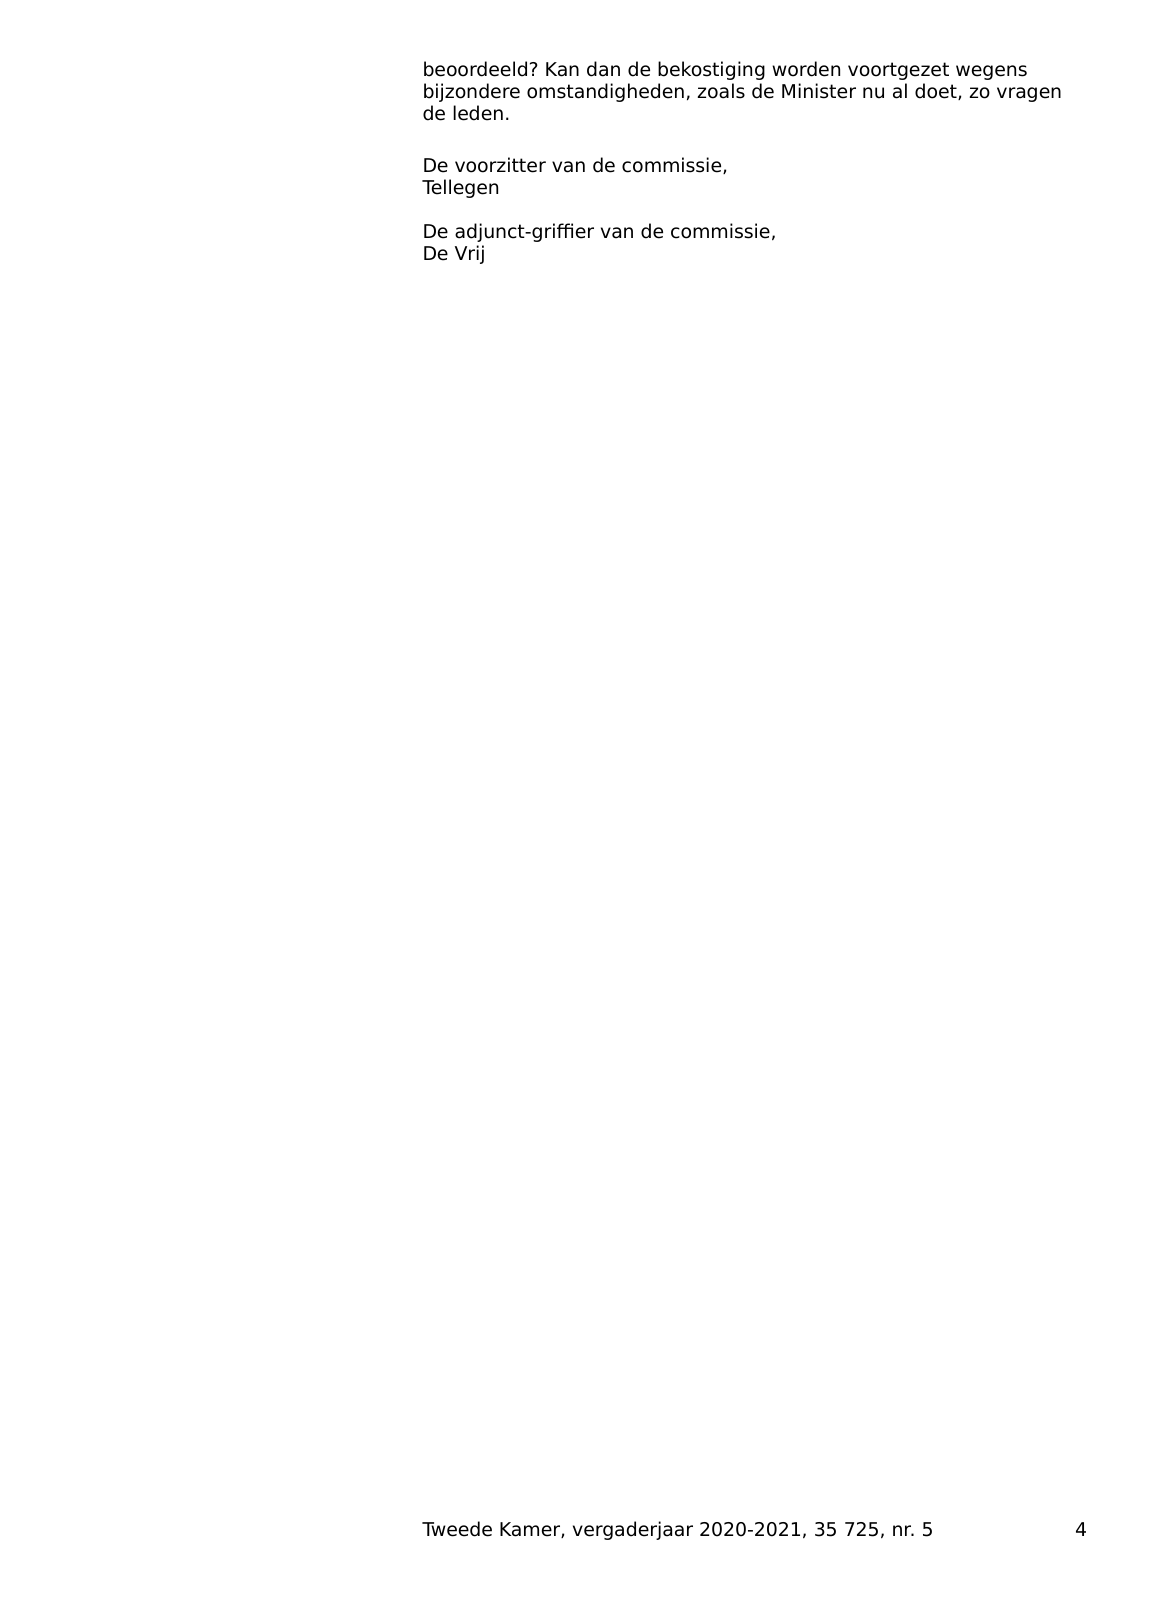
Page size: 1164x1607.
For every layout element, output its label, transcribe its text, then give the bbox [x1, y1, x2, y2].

text De voorzitter van de commissie, Tellegen [422, 155, 1087, 199]
text De adjunct-griffier van de commissie, De Vrij [422, 221, 1087, 265]
text beoordeeld? Kan dan de bekostiging worden voortgezet wegens bijzondere omstandigheden, zoals de Minister nu al doet, zo vragen de leden. [422, 59, 1087, 125]
